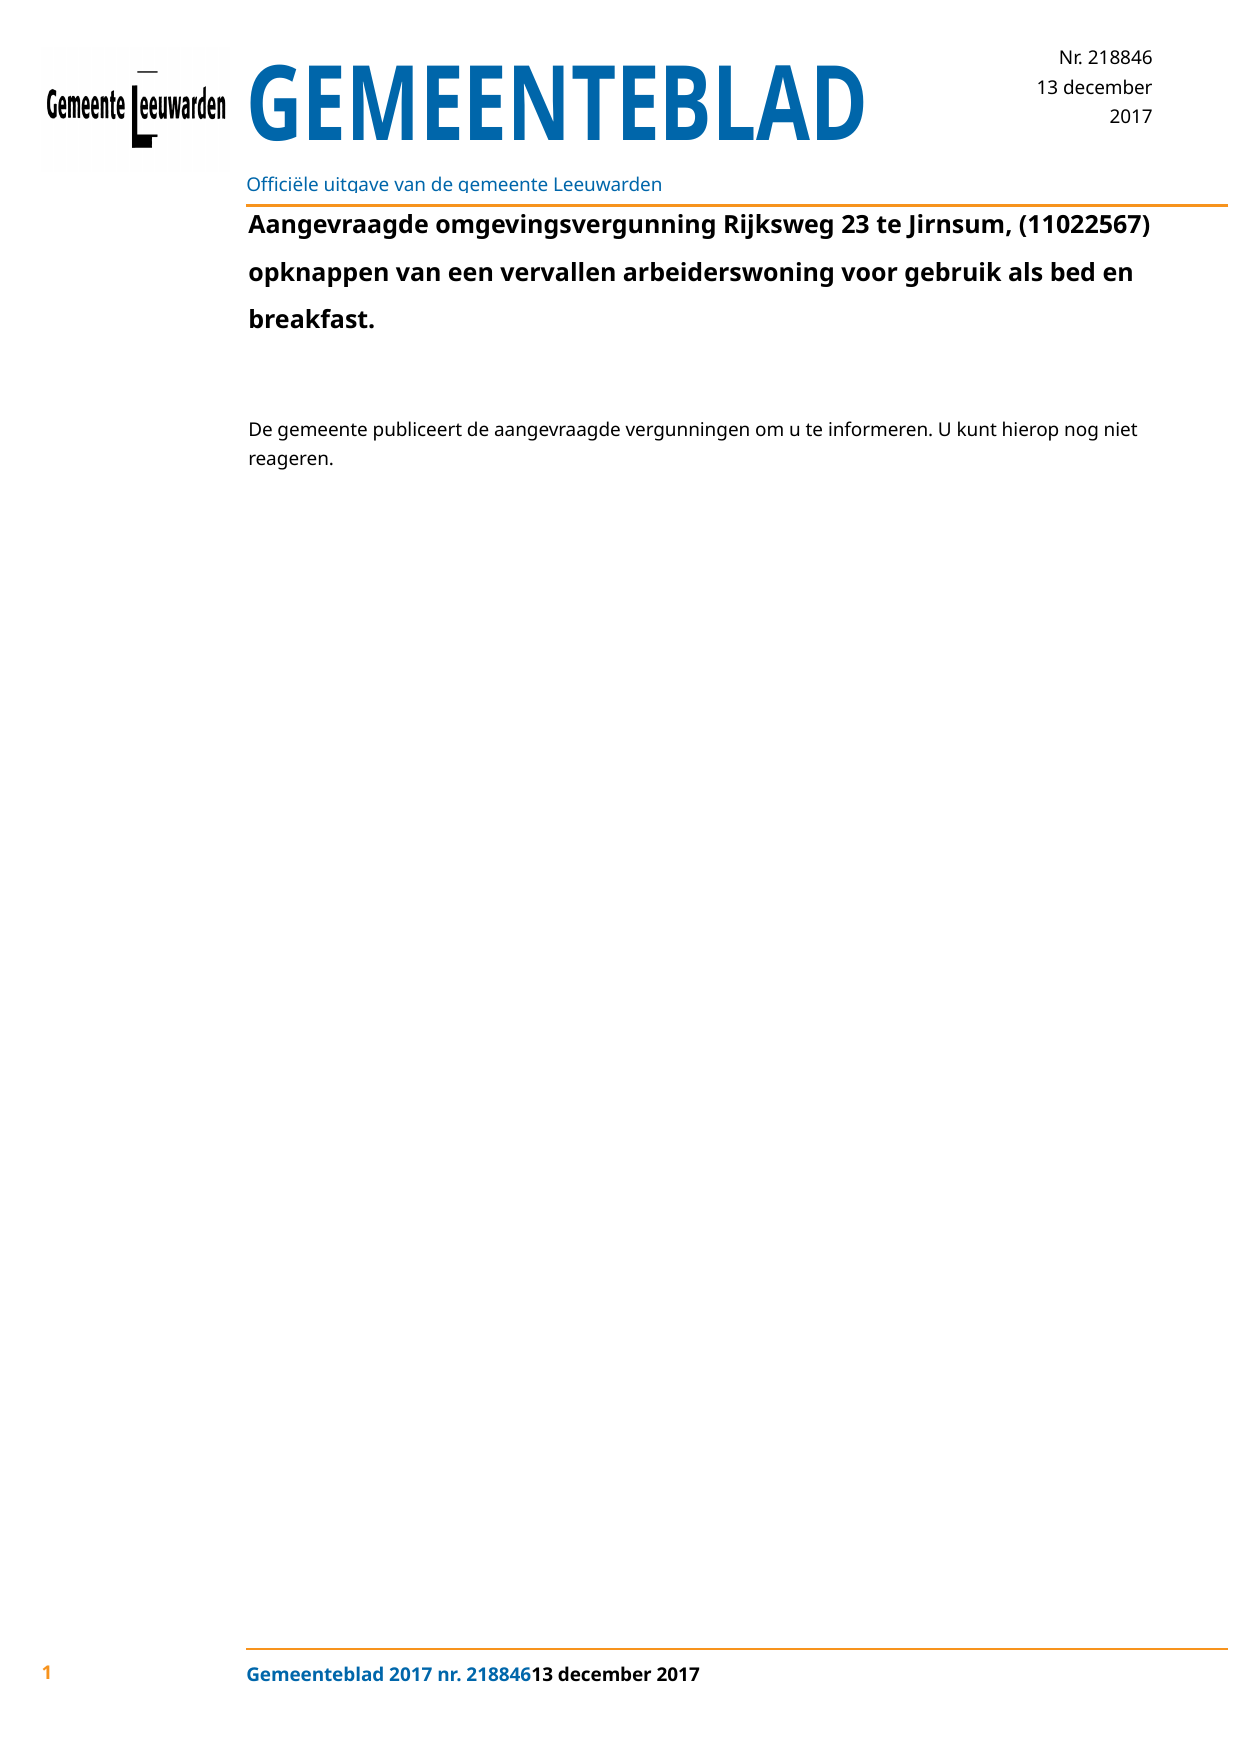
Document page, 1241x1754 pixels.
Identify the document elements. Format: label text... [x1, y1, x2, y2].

text De gemeente publiceert de aangevraagde vergunningen om u te informeren. U kunt hierop nog niet reageren. [248, 416, 1152, 471]
picture [41, 47, 231, 172]
text Aangevraagde omgevingsvergunning Rijksweg 23 te Jirnsum, (11022567) opknappen van een vervallen arbeiderswoning voor gebruik als bed en breakfast. [248, 207, 1152, 336]
